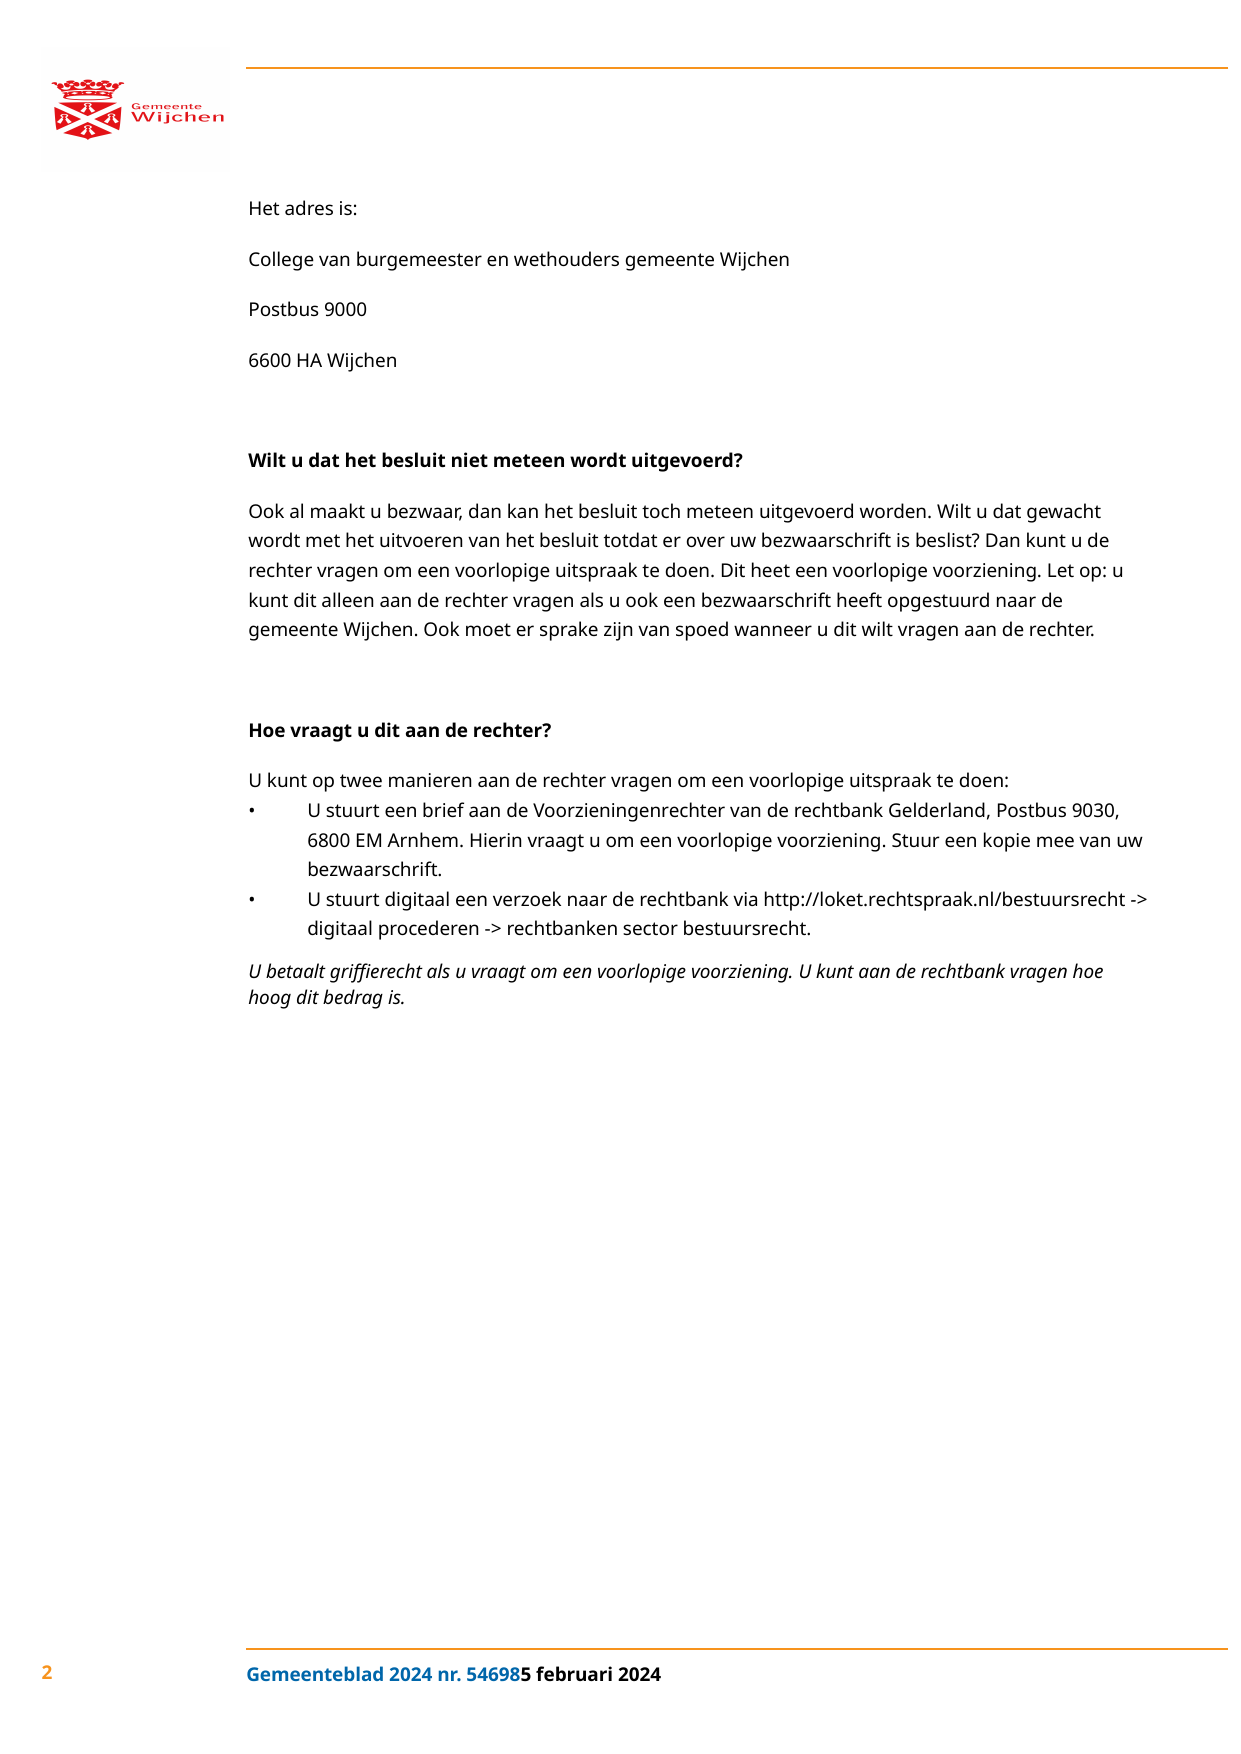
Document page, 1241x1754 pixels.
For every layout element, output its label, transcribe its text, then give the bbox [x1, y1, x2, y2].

text 6600 HA Wijchen [248, 347, 1152, 373]
text Hoe vraagt u dit aan de rechter? [248, 717, 1152, 743]
text Ook al maakt u bezwaar, dan kan het besluit toch meteen uitgevoerd worden. Wilt u dat gewacht wordt met het uitvoeren van het besluit totdat er over uw bezwaarschrift is beslist? Dan kunt u de rechter vragen om een voorlopige uitspraak te doen. Dit heet een voorlopige voorziening. Let op: u kunt dit alleen aan de rechter vragen als u ook een bezwaarschrift heeft opgestuurd naar de gemeente Wijchen. Ook moet er sprake zijn van spoed wanneer u dit wilt vragen aan de rechter. [248, 498, 1152, 642]
text Het adres is: [248, 196, 1152, 221]
text Wilt u dat het besluit niet meteen wordt uitgevoerd? [248, 448, 1152, 473]
text Postbus 9000 [248, 296, 1152, 322]
text U kunt op twee manieren aan de rechter vragen om een voorlopige uitspraak te doen: [248, 768, 1152, 793]
list U stuurt een brief aan de Voorzieningenrechter van de rechtbank Gelderland, Postbus 9030, 6800 EM Arnhem. Hierin vraagt u om een voorlopige voorziening. Stuur een kopie mee van uw bezwaarschrift. [248, 797, 1152, 882]
picture [41, 47, 231, 172]
text College van burgemeester en wethouders gemeente Wijchen [248, 246, 1152, 272]
list U stuurt digitaal een verzoek naar de rechtbank via http://loket.rechtspraak.nl/bestuursrecht -> digitaal procederen -> rechtbanken sector bestuursrecht. [248, 886, 1152, 941]
text U betaalt griffierecht als u vraagt om een voorlopige voorziening. U kunt aan de rechtbank vragen hoe hoog dit bedrag is. [248, 959, 1152, 1010]
